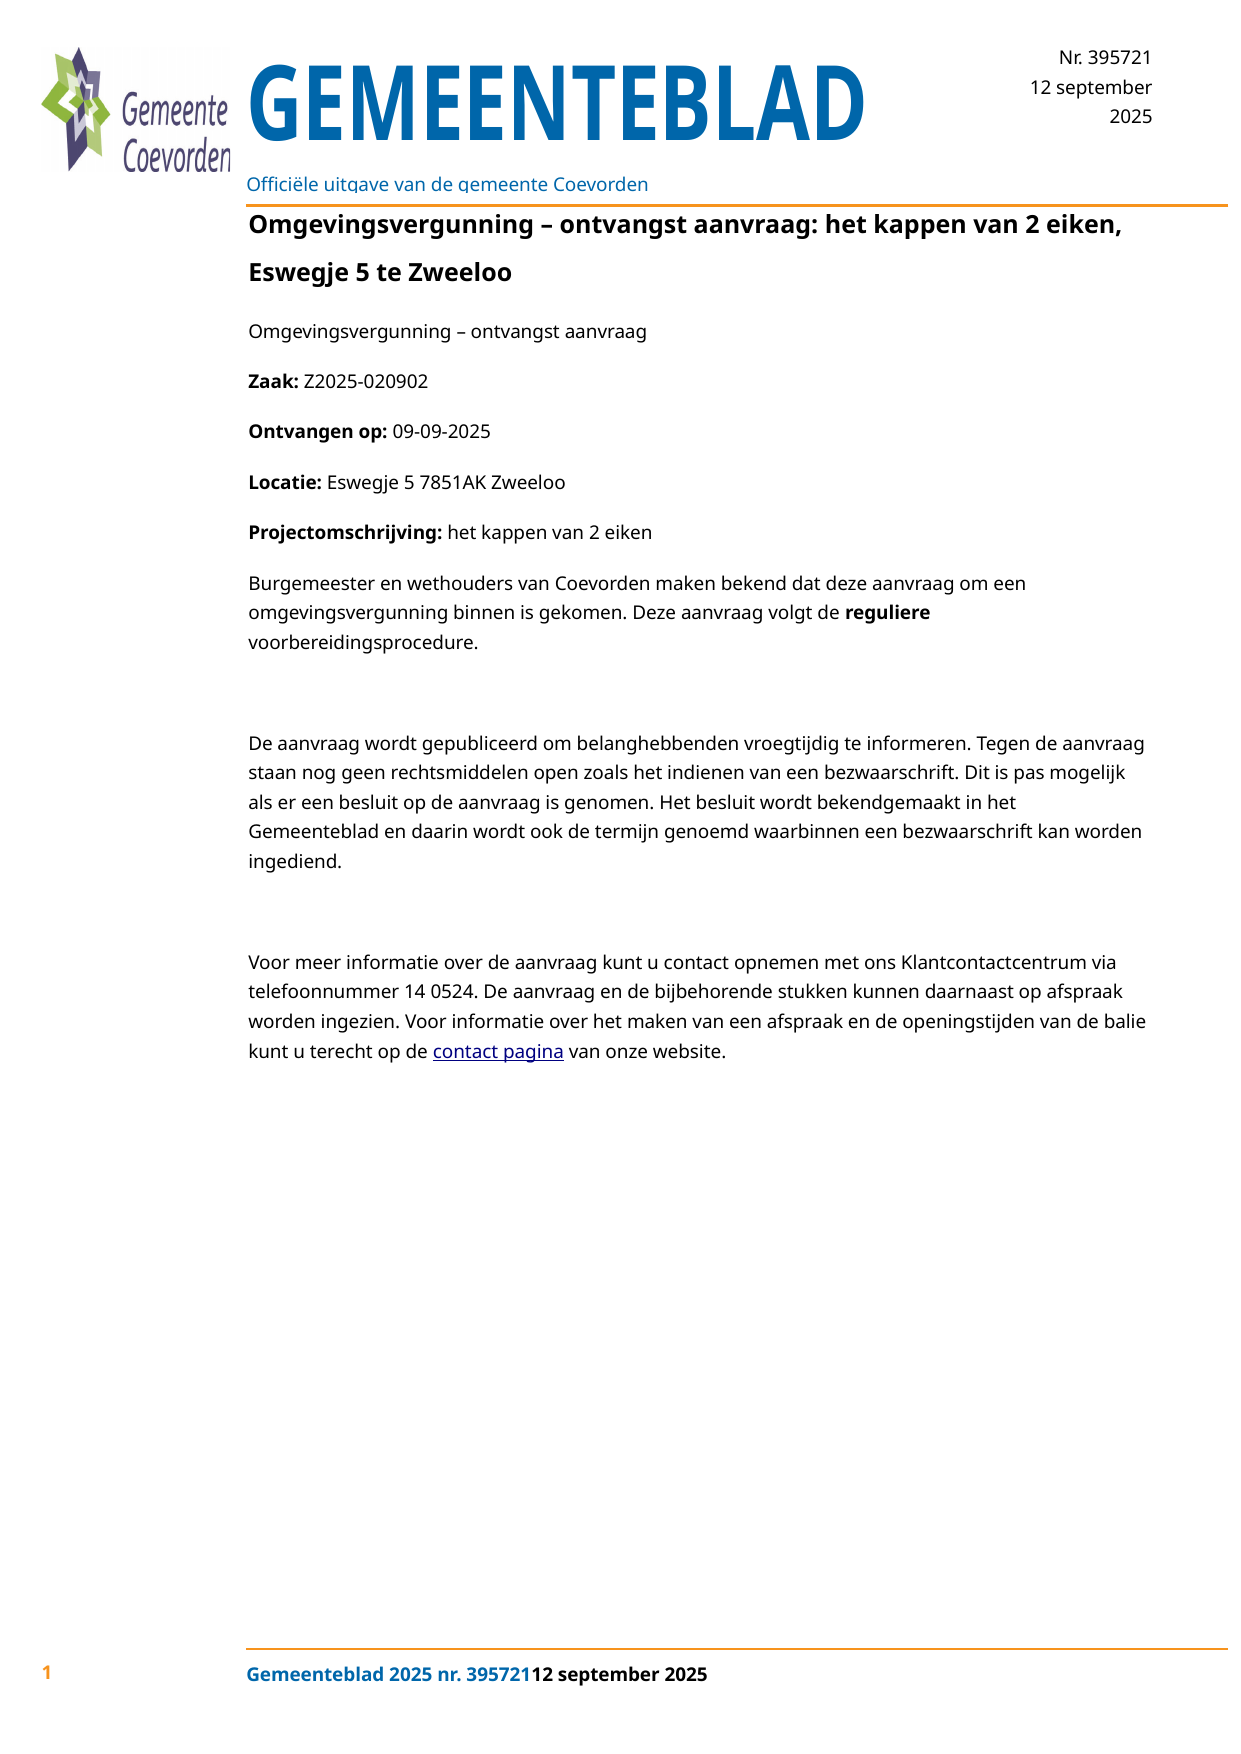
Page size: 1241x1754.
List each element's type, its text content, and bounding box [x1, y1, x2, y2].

text De aanvraag wordt gepubliceerd om belanghebbenden vroegtijdig te informeren. Tegen de aanvraag staan nog geen rechtsmiddelen open zoals het indienen van een bezwaarschrift. Dit is pas mogelijk als er een besluit op de aanvraag is genomen. Het besluit wordt bekendgemaakt in het Gemeenteblad en daarin wordt ook de termijn genoemd waarbinnen een bezwaarschrift kan worden ingediend. [248, 730, 1152, 874]
text Projectomschrijving: het kappen van 2 eiken [248, 519, 1152, 545]
text Zaak: Z2025-020902 [248, 368, 1152, 394]
picture [41, 47, 231, 172]
text Burgemeester en wethouders van Coevorden maken bekend dat deze aanvraag om een omgevingsvergunning binnen is gekomen. Deze aanvraag volgt de reguliere voorbereidingsprocedure. [248, 570, 1152, 655]
text Locatie: Eswegje 5 7851AK Zweeloo [248, 469, 1152, 495]
text Omgevingsvergunning – ontvangst aanvraag [248, 318, 1152, 344]
text Voor meer informatie over de aanvraag kunt u contact opnemen met ons Klantcontactcentrum via telefoonnummer 14 0524. De aanvraag en de bijbehorende stukken kunnen daarnaast op afspraak worden ingezien. Voor informatie over het maken van een afspraak en de openingstijden van de balie kunt u terecht op de contact pagina van onze website. [248, 949, 1152, 1064]
text Omgevingsvergunning – ontvangst aanvraag: het kappen van 2 eiken, Eswegje 5 te Zweeloo [248, 207, 1152, 288]
text Ontvangen op: 09-09-2025 [248, 419, 1152, 444]
